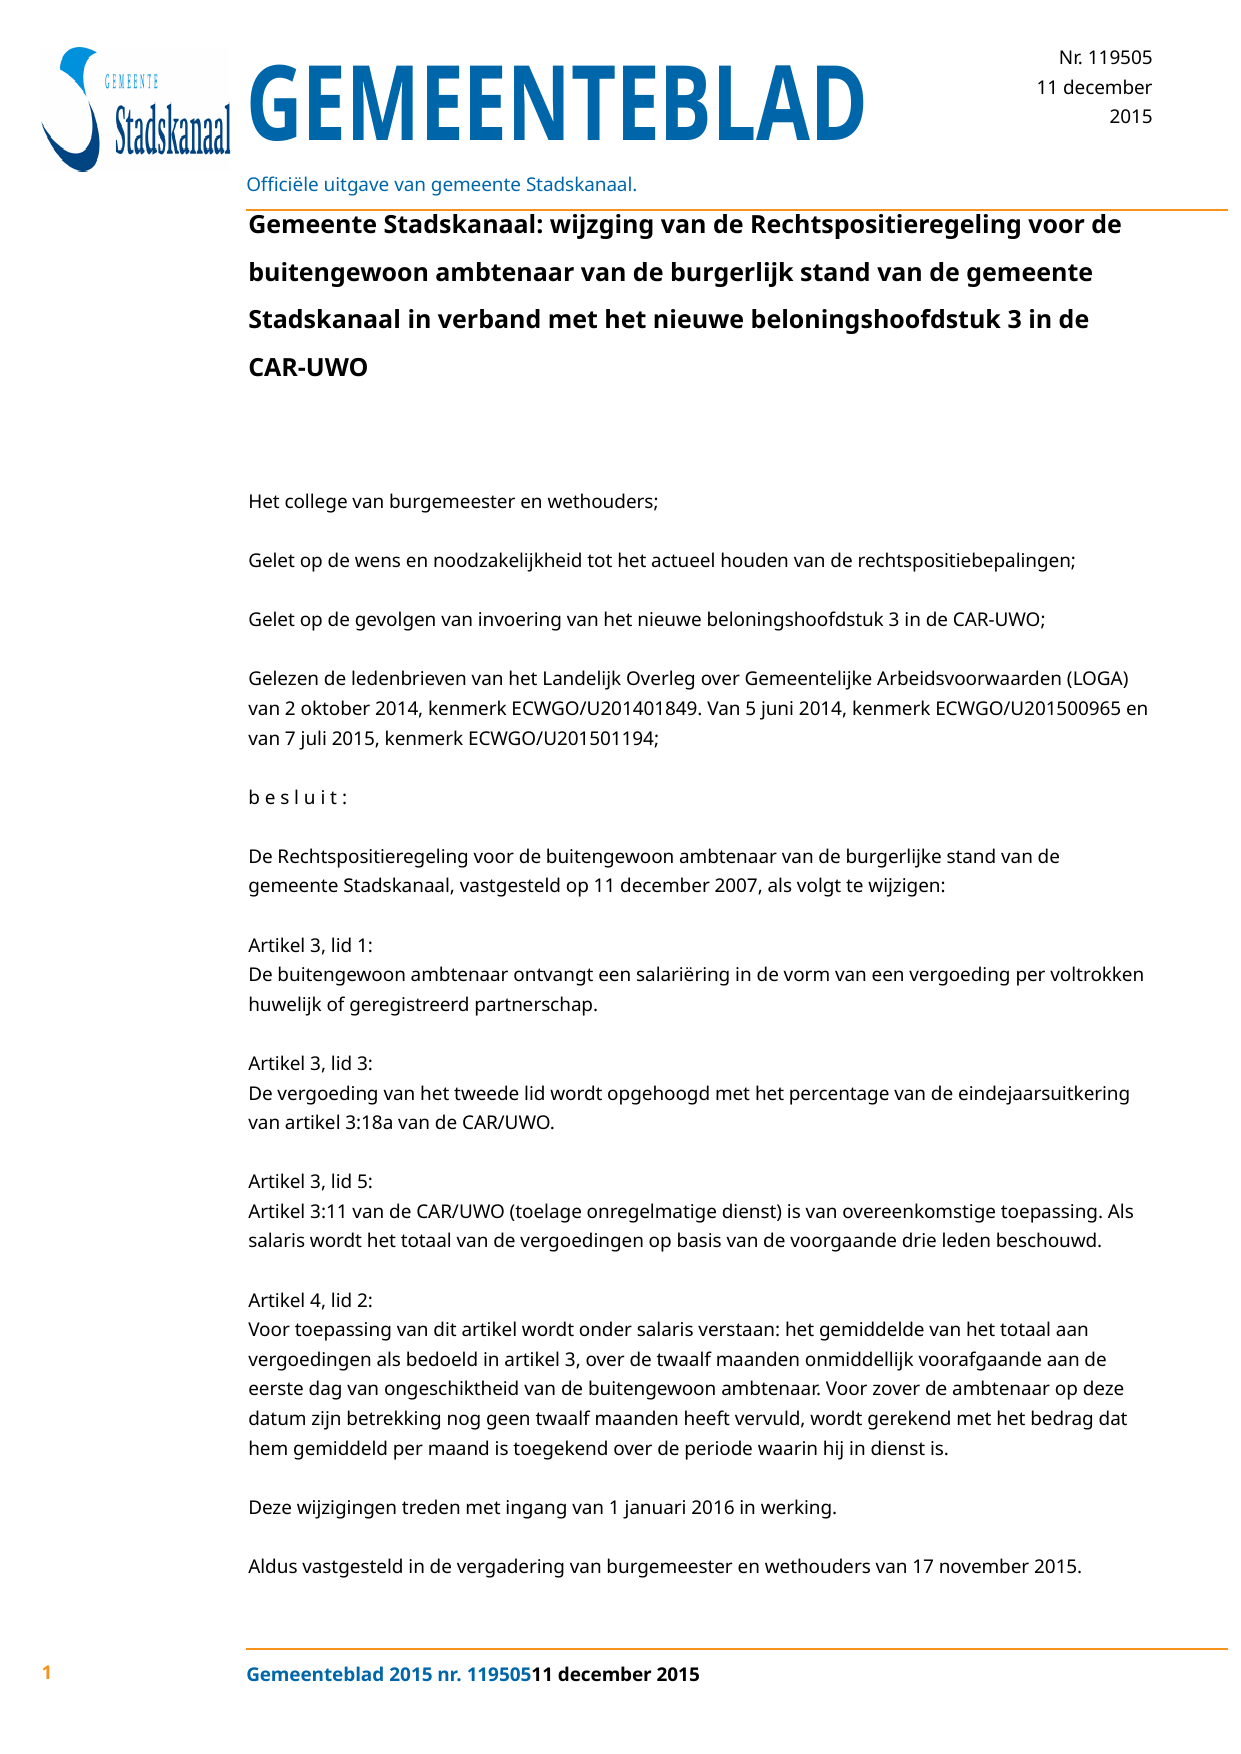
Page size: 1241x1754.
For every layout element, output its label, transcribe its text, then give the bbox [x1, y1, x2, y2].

picture [41, 47, 231, 172]
text b e s l u i t : [248, 784, 1152, 810]
text Artikel 3:11 van de CAR/UWO (toelage onregelmatige dienst) is van overeenkomstige toepassing. Als salaris wordt het totaal van de vergoedingen op basis van de voorgaande drie leden beschouwd. [248, 1198, 1152, 1253]
text Aldus vastgesteld in de vergadering van burgemeester en wethouders van 17 november 2015. [248, 1553, 1152, 1579]
text De buitengewoon ambtenaar ontvangt een salariëring in de vorm van een vergoeding per voltrokken huwelijk of geregistreerd partnerschap. [248, 961, 1152, 1017]
text Deze wijzigingen treden met ingang van 1 januari 2016 in werking. [248, 1494, 1152, 1520]
text Artikel 4, lid 2: [248, 1287, 1152, 1313]
text Artikel 3, lid 3: [248, 1050, 1152, 1076]
text Gelezen de ledenbrieven van het Landelijk Overleg over Gemeentelijke Arbeidsvoorwaarden (LOGA) van 2 oktober 2014, kenmerk ECWGO/U201401849. Van 5 juni 2014, kenmerk ECWGO/U201500965 en van 7 juli 2015, kenmerk ECWGO/U201501194; [248, 666, 1152, 751]
text Gelet op de gevolgen van invoering van het nieuwe beloningshoofdstuk 3 in de CAR-UWO; [248, 606, 1152, 632]
text Artikel 3, lid 1: [248, 932, 1152, 958]
text De Rechtspositieregeling voor de buitengewoon ambtenaar van de burgerlijke stand van de gemeente Stadskanaal, vastgesteld op 11 december 2007, als volgt te wijzigen: [248, 843, 1152, 898]
text Gelet op de wens en noodzakelijkheid tot het actueel houden van de rechtspositiebepalingen; [248, 547, 1152, 573]
text Voor toepassing van dit artikel wordt onder salaris verstaan: het gemiddelde van het totaal aan vergoedingen als bedoeld in artikel 3, over de twaalf maanden onmiddellijk voorafgaande aan de eerste dag van ongeschiktheid van de buitengewoon ambtenaar. Voor zover de ambtenaar op deze datum zijn betrekking nog geen twaalf maanden heeft vervuld, wordt gerekend met het bedrag dat hem gemiddeld per maand is toegekend over de periode waarin hij in dienst is. [248, 1316, 1152, 1461]
text Artikel 3, lid 5: [248, 1168, 1152, 1194]
text Gemeente Stadskanaal: wijzging van de Rechtspositieregeling voor de buitengewoon ambtenaar van de burgerlijk stand van de gemeente Stadskanaal in verband met het nieuwe beloningshoofdstuk 3 in de CAR-UWO [248, 211, 1152, 384]
text De vergoeding van het tweede lid wordt opgehoogd met het percentage van de eindejaarsuitkering van artikel 3:18a van de CAR/UWO. [248, 1080, 1152, 1135]
text Het college van burgemeester en wethouders; [248, 488, 1152, 514]
